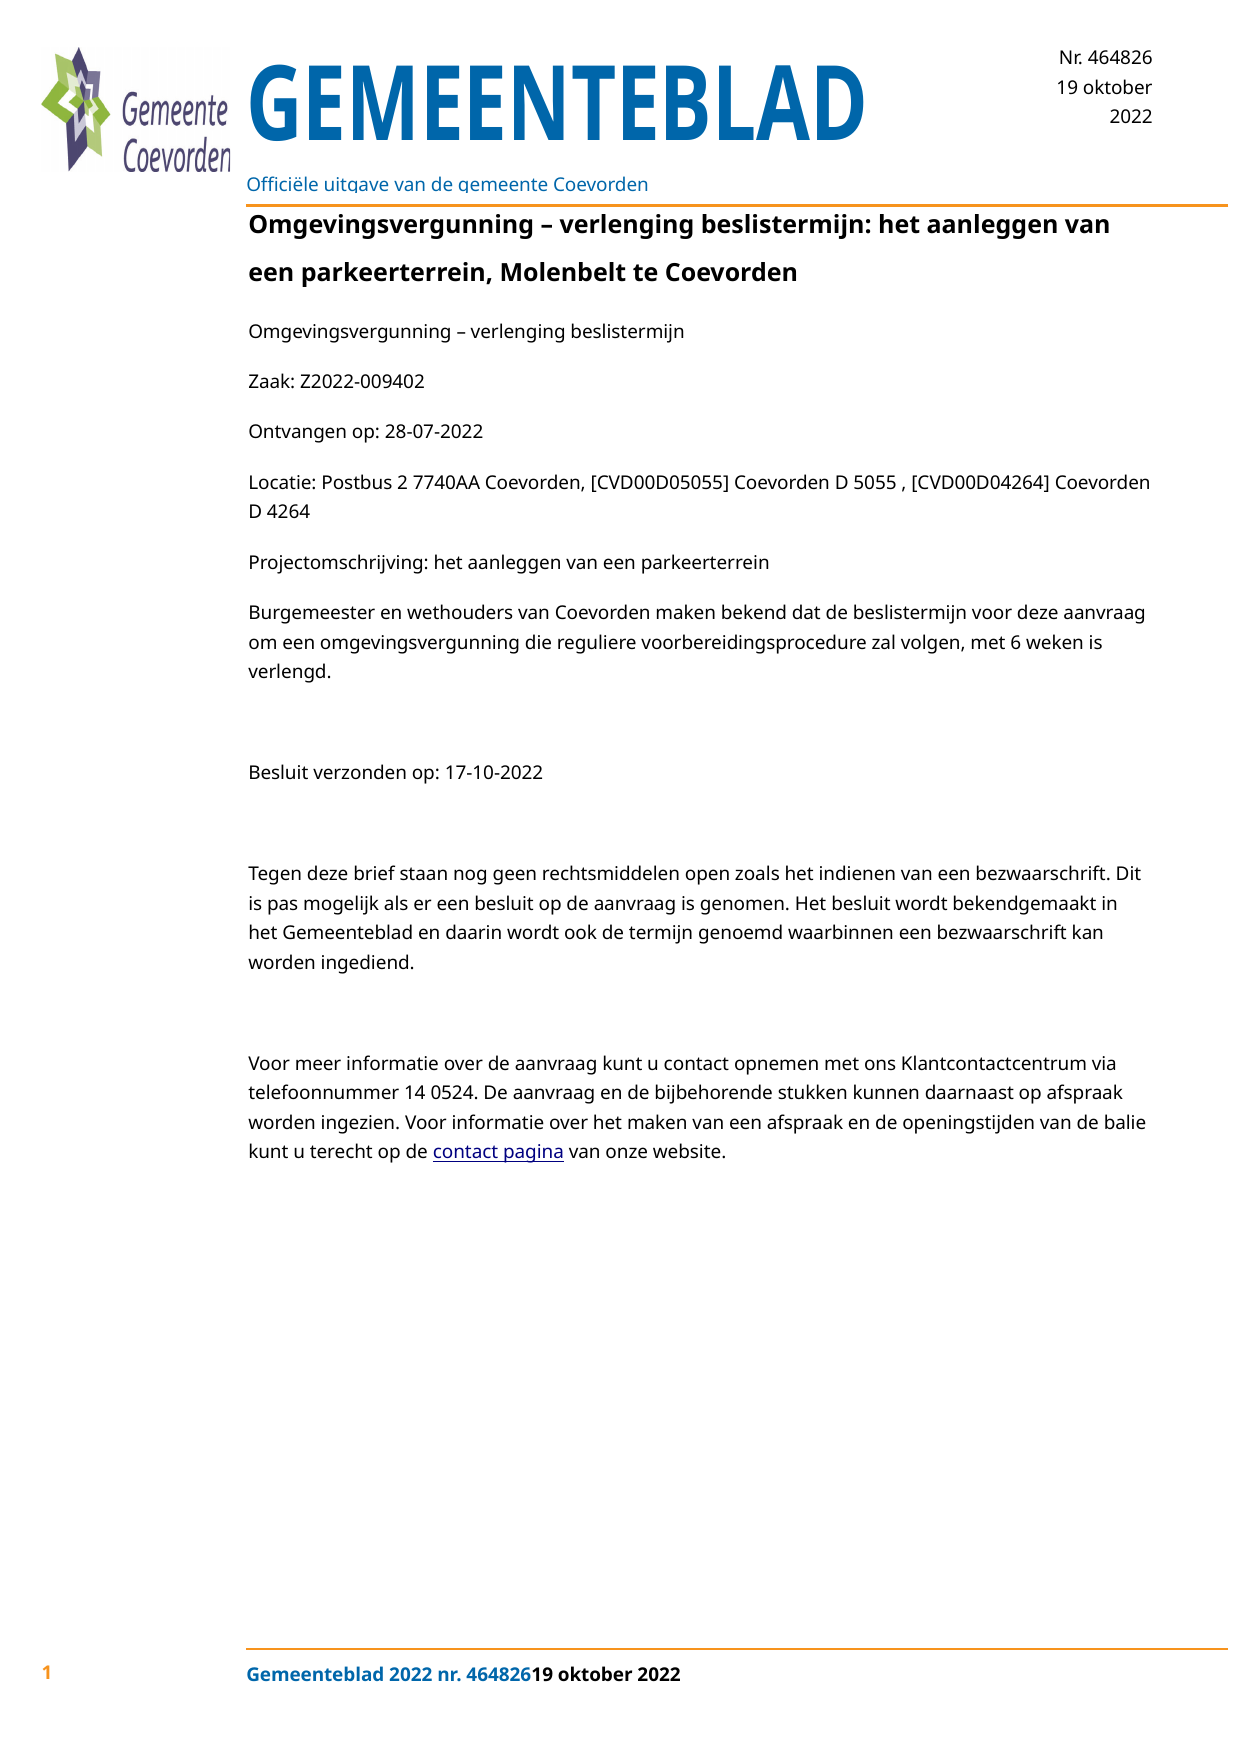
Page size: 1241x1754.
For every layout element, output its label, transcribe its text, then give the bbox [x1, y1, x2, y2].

text Besluit verzonden op: 17-10-2022 [248, 759, 1152, 785]
text Voor meer informatie over de aanvraag kunt u contact opnemen met ons Klantcontactcentrum via telefoonnummer 14 0524. De aanvraag en de bijbehorende stukken kunnen daarnaast op afspraak worden ingezien. Voor informatie over het maken van een afspraak en de openingstijden van de balie kunt u terecht op de contact pagina van onze website. [248, 1050, 1152, 1164]
text Omgevingsvergunning – verlenging beslistermijn: het aanleggen van een parkeerterrein, Molenbelt te Coevorden [248, 207, 1152, 288]
text Omgevingsvergunning – verlenging beslistermijn [248, 318, 1152, 344]
text Locatie: Postbus 2 7740AA Coevorden, [CVD00D05055] Coevorden D 5055 , [CVD00D04264] Coevorden D 4264 [248, 469, 1152, 524]
text Ontvangen op: 28-07-2022 [248, 419, 1152, 444]
text Projectomschrijving: het aanleggen van een parkeerterrein [248, 549, 1152, 575]
picture [41, 47, 231, 172]
text Burgemeester en wethouders van Coevorden maken bekend dat de beslistermijn voor deze aanvraag om een omgevingsvergunning die reguliere voorbereidingsprocedure zal volgen, met 6 weken is verlengd. [248, 599, 1152, 684]
text Zaak: Z2022-009402 [248, 368, 1152, 394]
text Tegen deze brief staan nog geen rechtsmiddelen open zoals het indienen van een bezwaarschrift. Dit is pas mogelijk als er een besluit op de aanvraag is genomen. Het besluit wordt bekendgemaakt in het Gemeenteblad en daarin wordt ook de termijn genoemd waarbinnen een bezwaarschrift kan worden ingediend. [248, 860, 1152, 975]
